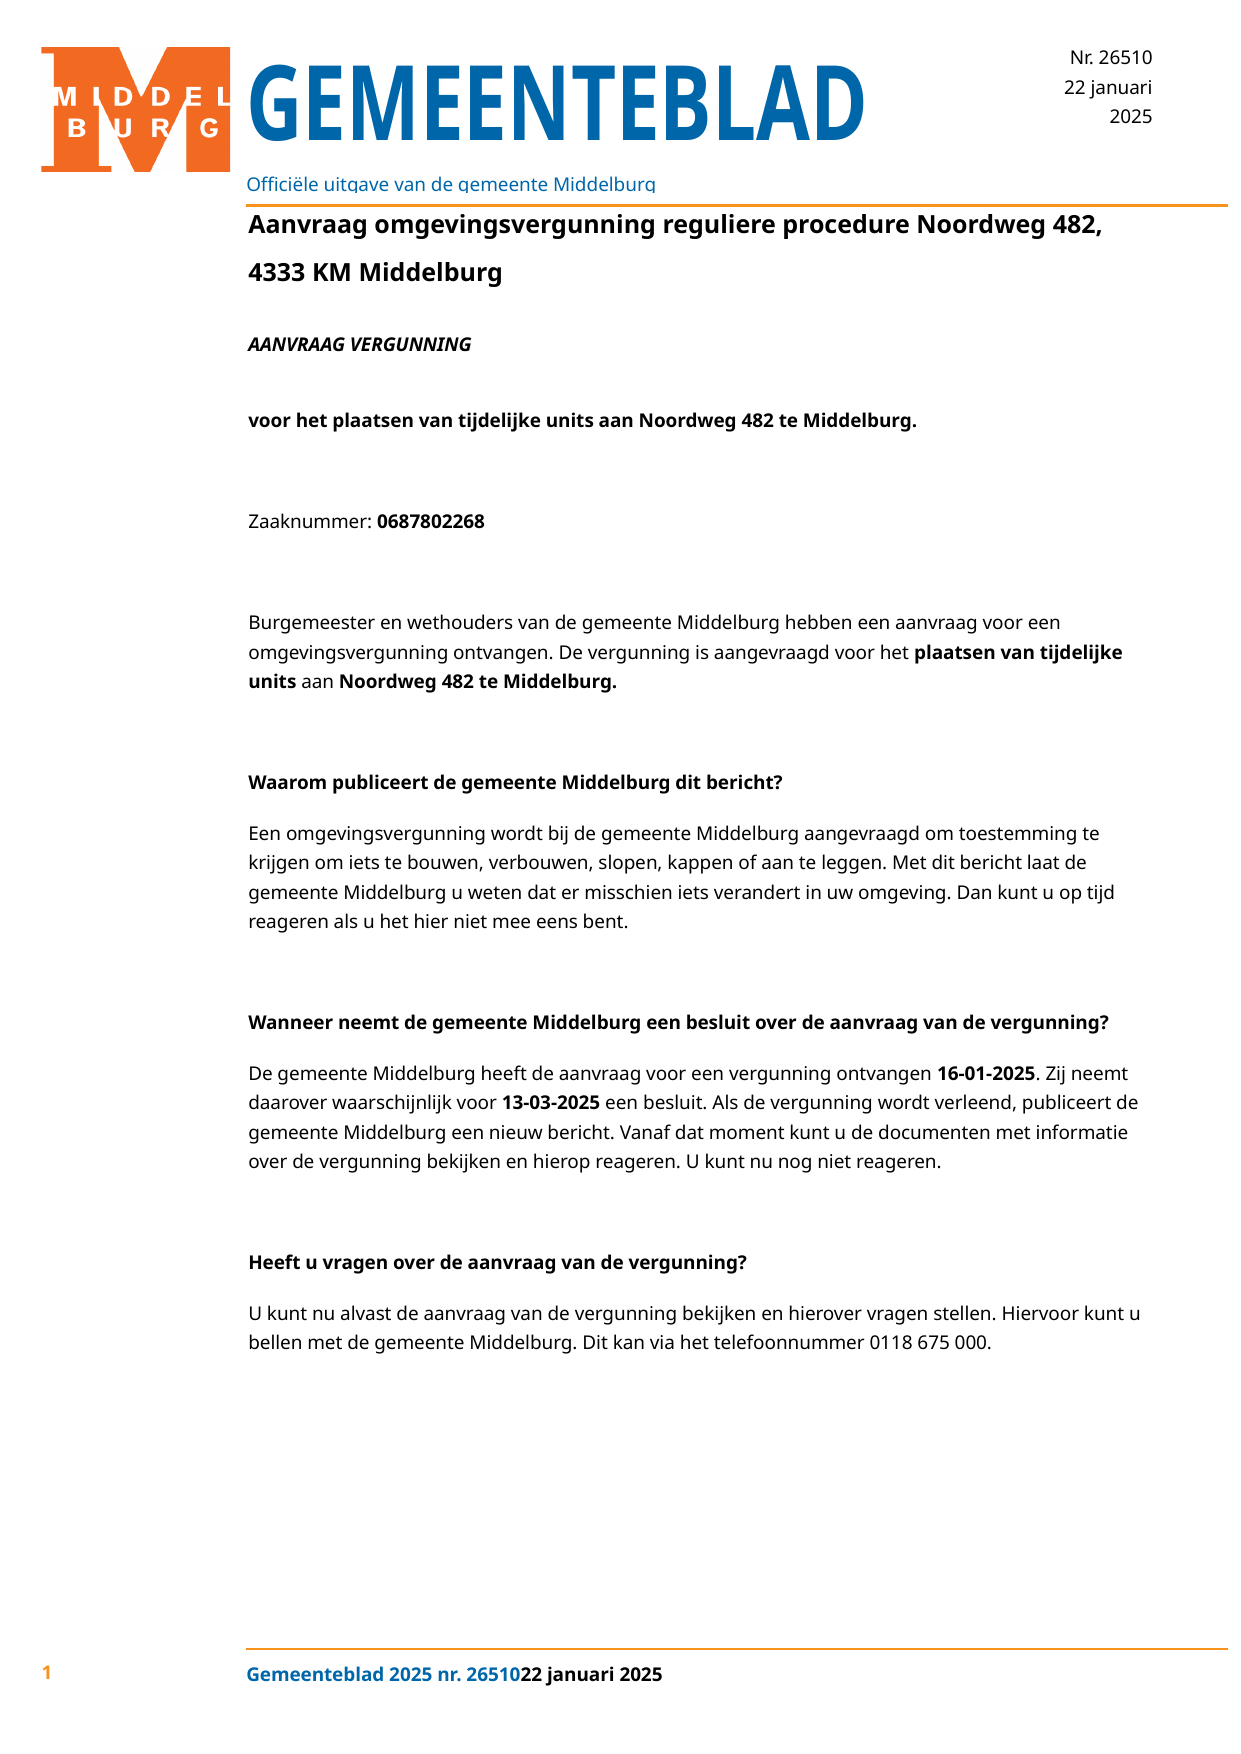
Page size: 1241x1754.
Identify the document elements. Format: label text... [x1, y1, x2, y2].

text Wanneer neemt de gemeente Middelburg een besluit over de aanvraag van de vergunning? [248, 1009, 1152, 1035]
text Waarom publiceert de gemeente Middelburg dit bericht? [248, 769, 1152, 795]
text Zaaknummer: 0687802268 [248, 508, 1152, 534]
text Heeft u vragen over de aanvraag van de vergunning? [248, 1249, 1152, 1275]
text AANVRAAG VERGUNNING [248, 331, 1152, 357]
text Aanvraag omgevingsvergunning reguliere procedure Noordweg 482, 4333 KM Middelburg [248, 207, 1152, 288]
picture [41, 47, 231, 172]
text De gemeente Middelburg heeft de aanvraag voor een vergunning ontvangen 16-01-2025. Zij neemt daarover waarschijnlijk voor 13-03-2025 een besluit. Als de vergunning wordt verleend, publiceert de gemeente Middelburg een nieuw bericht. Vanaf dat moment kunt u de documenten met informatie over de vergunning bekijken en hierop reageren. U kunt nu nog niet reageren. [248, 1060, 1152, 1174]
text Een omgevingsvergunning wordt bij de gemeente Middelburg aangevraagd om toestemming te krijgen om iets te bouwen, verbouwen, slopen, kappen of aan te leggen. Met dit bericht laat de gemeente Middelburg u weten dat er misschien iets verandert in uw omgeving. Dan kunt u op tijd reageren als u het hier niet mee eens bent. [248, 820, 1152, 934]
text Burgemeester en wethouders van de gemeente Middelburg hebben een aanvraag voor een omgevingsvergunning ontvangen. De vergunning is aangevraagd voor het plaatsen van tijdelijke units aan Noordweg 482 te Middelburg. [248, 609, 1152, 694]
text U kunt nu alvast de aanvraag van de vergunning bekijken en hierover vragen stellen. Hiervoor kunt u bellen met de gemeente Middelburg. Dit kan via het telefoonnummer 0118 675 000. [248, 1300, 1152, 1355]
text voor het plaatsen van tijdelijke units aan Noordweg 482 te Middelburg. [248, 408, 1152, 433]
